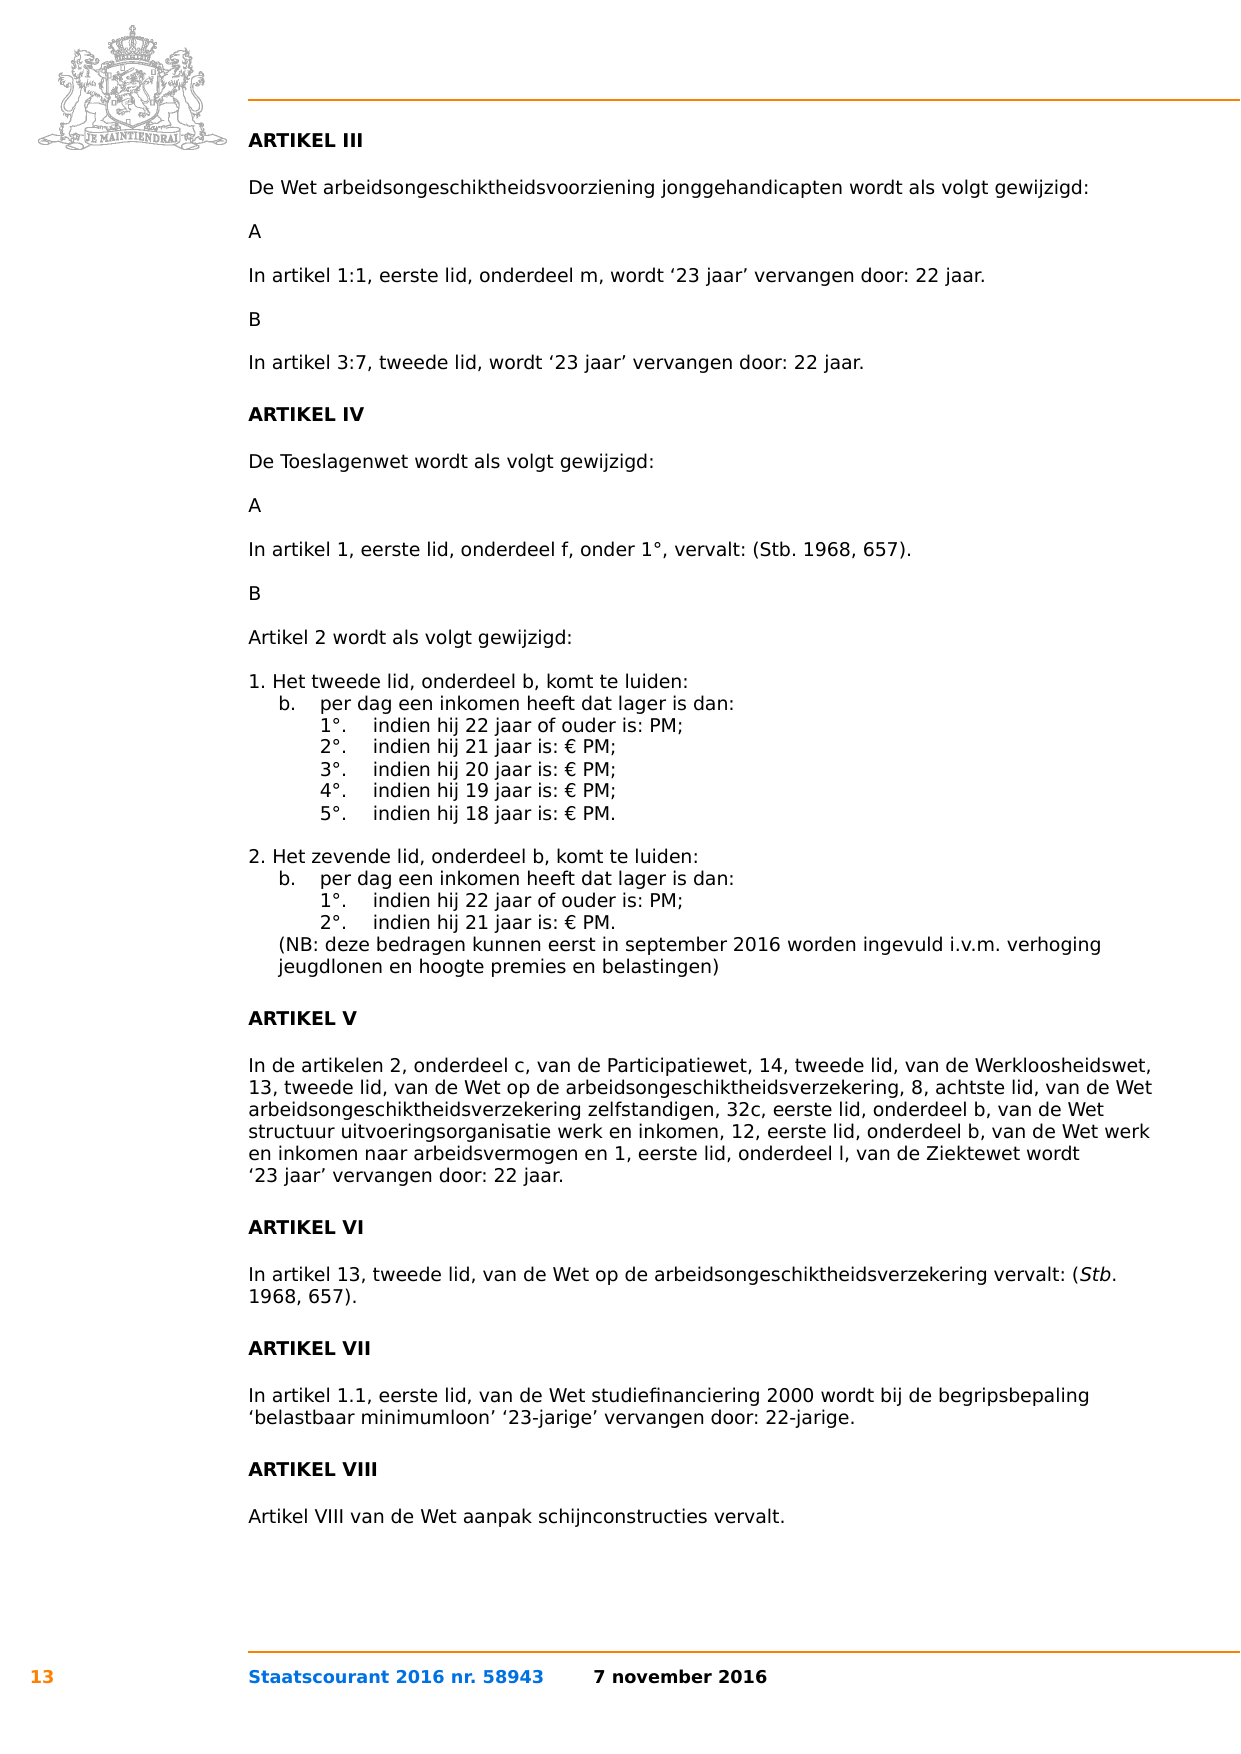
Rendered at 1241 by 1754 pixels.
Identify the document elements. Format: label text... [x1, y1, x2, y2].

text 3°. indien hij 20 jaar is: € PM; [319, 758, 1163, 780]
text 2. Het zevende lid, onderdeel b, komt te luiden: [248, 846, 1163, 868]
text Artikel VIII van de Wet aanpak schijnconstructies vervalt. [248, 1506, 1163, 1528]
text 1. Het tweede lid, onderdeel b, komt te luiden: [248, 671, 1163, 692]
text A [248, 495, 1163, 517]
subtitle ARTIKEL IV [248, 404, 1163, 426]
text 1°. indien hij 22 jaar of ouder is: PM; [319, 890, 1163, 912]
text In artikel 13, tweede lid, van de Wet op de arbeidsongeschiktheidsverzekering vervalt: (Stb. 1968, 657). [248, 1264, 1163, 1308]
subtitle ARTIKEL V [248, 1008, 1163, 1030]
text b. per dag een inkomen heeft dat lager is dan: [278, 868, 1163, 890]
text 4°. indien hij 19 jaar is: € PM; [319, 780, 1163, 802]
text In artikel 1.1, eerste lid, van de Wet studiefinanciering 2000 wordt bij de begripsbepaling ‘belastbaar minimumloon’ ‘23-jarige’ vervangen door: 22-jarige. [248, 1385, 1163, 1429]
picture [38, 25, 227, 150]
text 2°. indien hij 21 jaar is: € PM; [319, 736, 1163, 758]
text In artikel 1, eerste lid, onderdeel f, onder 1°, vervalt: (Stb. 1968, 657). [248, 539, 1163, 561]
subtitle ARTIKEL III [248, 130, 1163, 152]
text A [248, 221, 1163, 243]
text In artikel 3:7, tweede lid, wordt ‘23 jaar’ vervangen door: 22 jaar. [248, 352, 1163, 374]
text De Wet arbeidsongeschiktheidsvoorziening jonggehandicapten wordt als volgt gewijzigd: [248, 177, 1163, 199]
text De Toeslagenwet wordt als volgt gewijzigd: [248, 451, 1163, 473]
subtitle ARTIKEL VII [248, 1338, 1163, 1360]
text b. per dag een inkomen heeft dat lager is dan: [278, 692, 1163, 714]
text In de artikelen 2, onderdeel c, van de Participatiewet, 14, tweede lid, van de Werkloosheidswet, 13, tweede lid, van de Wet op de arbeidsongeschiktheidsverzekering, 8, achtste lid, van de Wet arbeidsongeschiktheidsverzekering zelfstandigen, 32c, eerste lid, onderdeel b, van de Wet structuur uitvoeringsorganisatie werk en inkomen, 12, eerste lid, onderdeel b, van de Wet werk en inkomen naar arbeidsvermogen en 1, eerste lid, onderdeel l, van de Ziektewet wordt ‘23 jaar’ vervangen door: 22 jaar. [248, 1055, 1163, 1187]
text 1°. indien hij 22 jaar of ouder is: PM; [319, 714, 1163, 736]
text B [248, 308, 1163, 330]
text 5°. indien hij 18 jaar is: € PM. [319, 802, 1163, 824]
text 2°. indien hij 21 jaar is: € PM. [319, 912, 1163, 934]
text Artikel 2 wordt als volgt gewijzigd: [248, 627, 1163, 649]
text B [248, 583, 1163, 605]
subtitle ARTIKEL VI [248, 1217, 1163, 1239]
text (NB: deze bedragen kunnen eerst in september 2016 worden ingevuld i.v.m. verhoging jeugdlonen en hoogte premies en belastingen) [278, 934, 1163, 978]
text In artikel 1:1, eerste lid, onderdeel m, wordt ‘23 jaar’ vervangen door: 22 jaar. [248, 264, 1163, 287]
subtitle ARTIKEL VIII [248, 1459, 1163, 1481]
